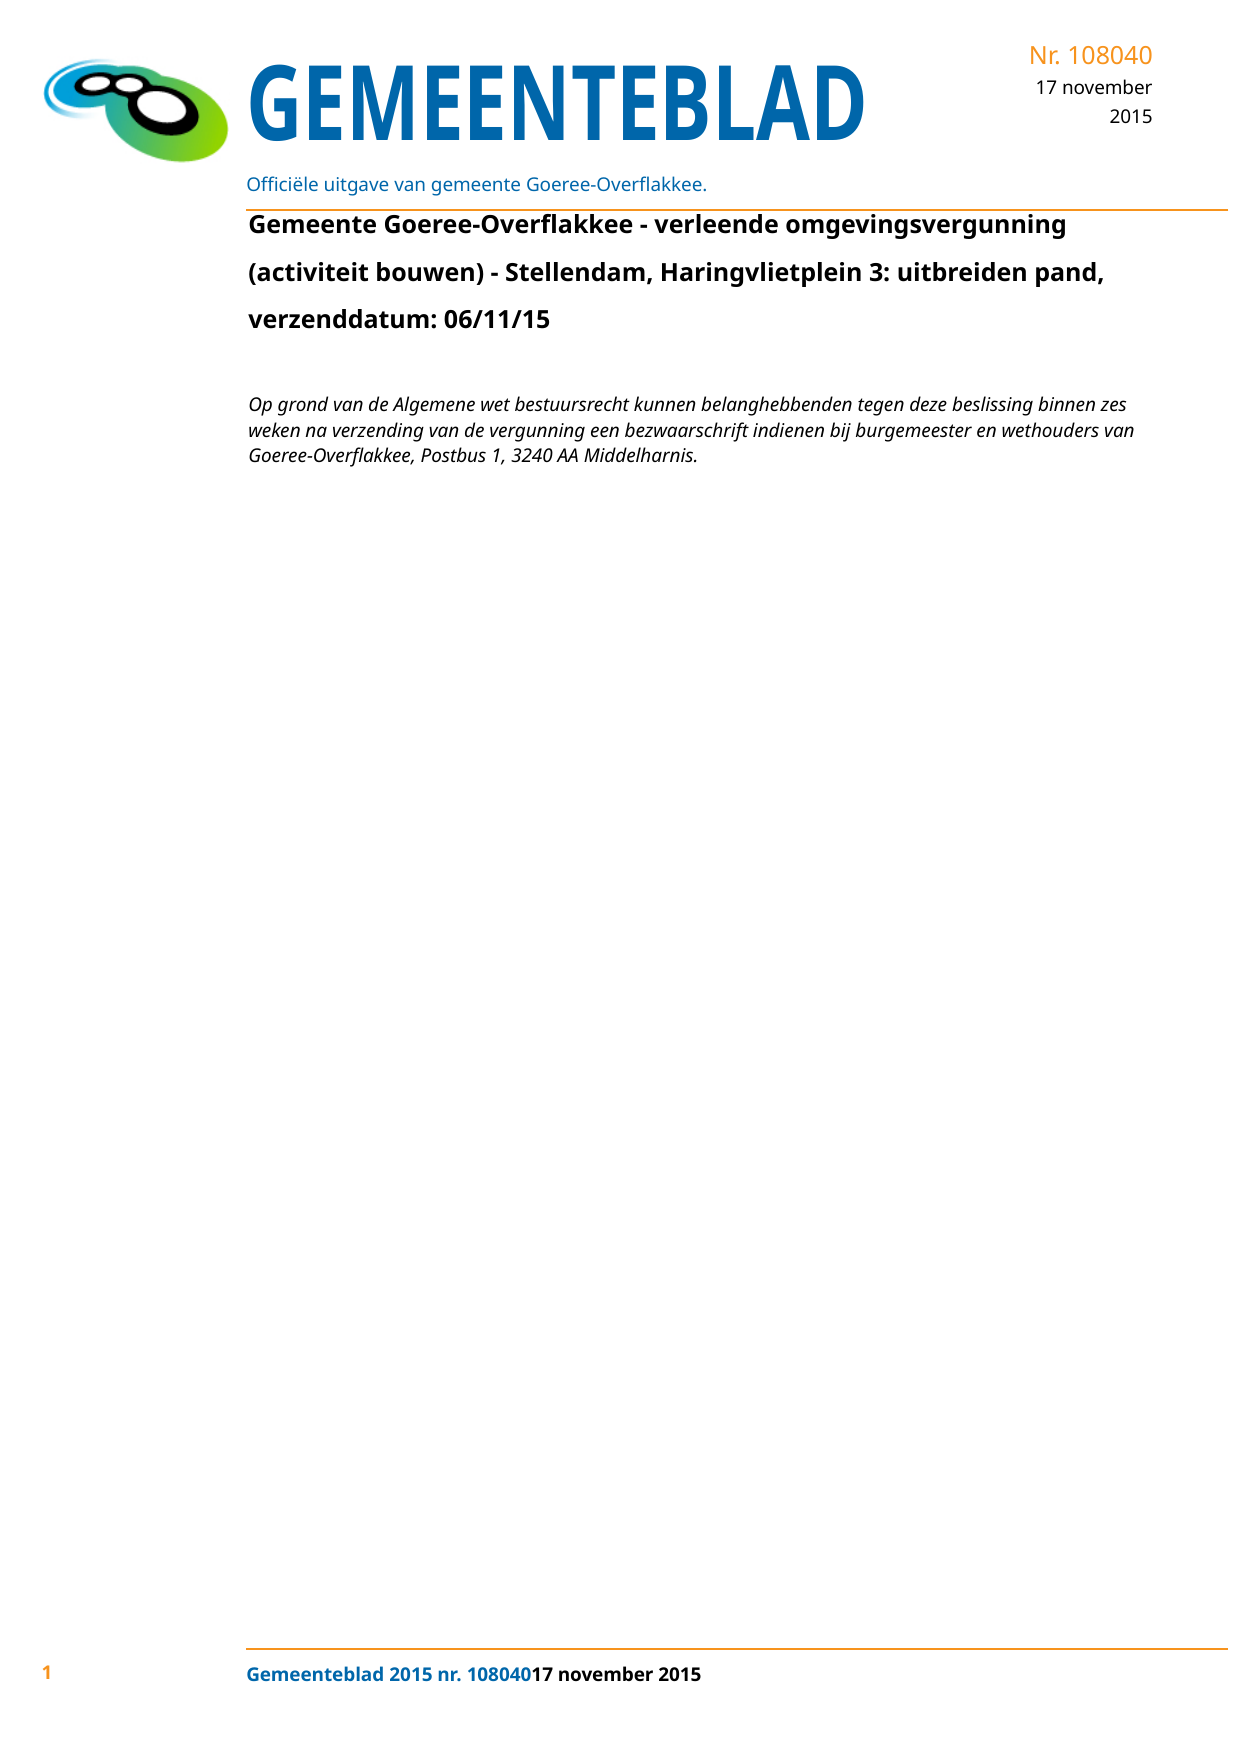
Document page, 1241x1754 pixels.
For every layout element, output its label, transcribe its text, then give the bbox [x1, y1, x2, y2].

text Op grond van de Algemene wet bestuursrecht kunnen belanghebbenden tegen deze beslissing binnen zes weken na verzending van de vergunning een bezwaarschrift indienen bij burgemeester en wethouders van Goeree-Overflakkee, Postbus 1, 3240 AA Middelharnis. [248, 391, 1152, 468]
picture [41, 47, 231, 172]
text Gemeente Goeree-Overflakkee - verleende omgevingsvergunning (activiteit bouwen) - Stellendam, Haringvlietplein 3: uitbreiden pand, verzenddatum: 06/11/15 [248, 211, 1152, 336]
